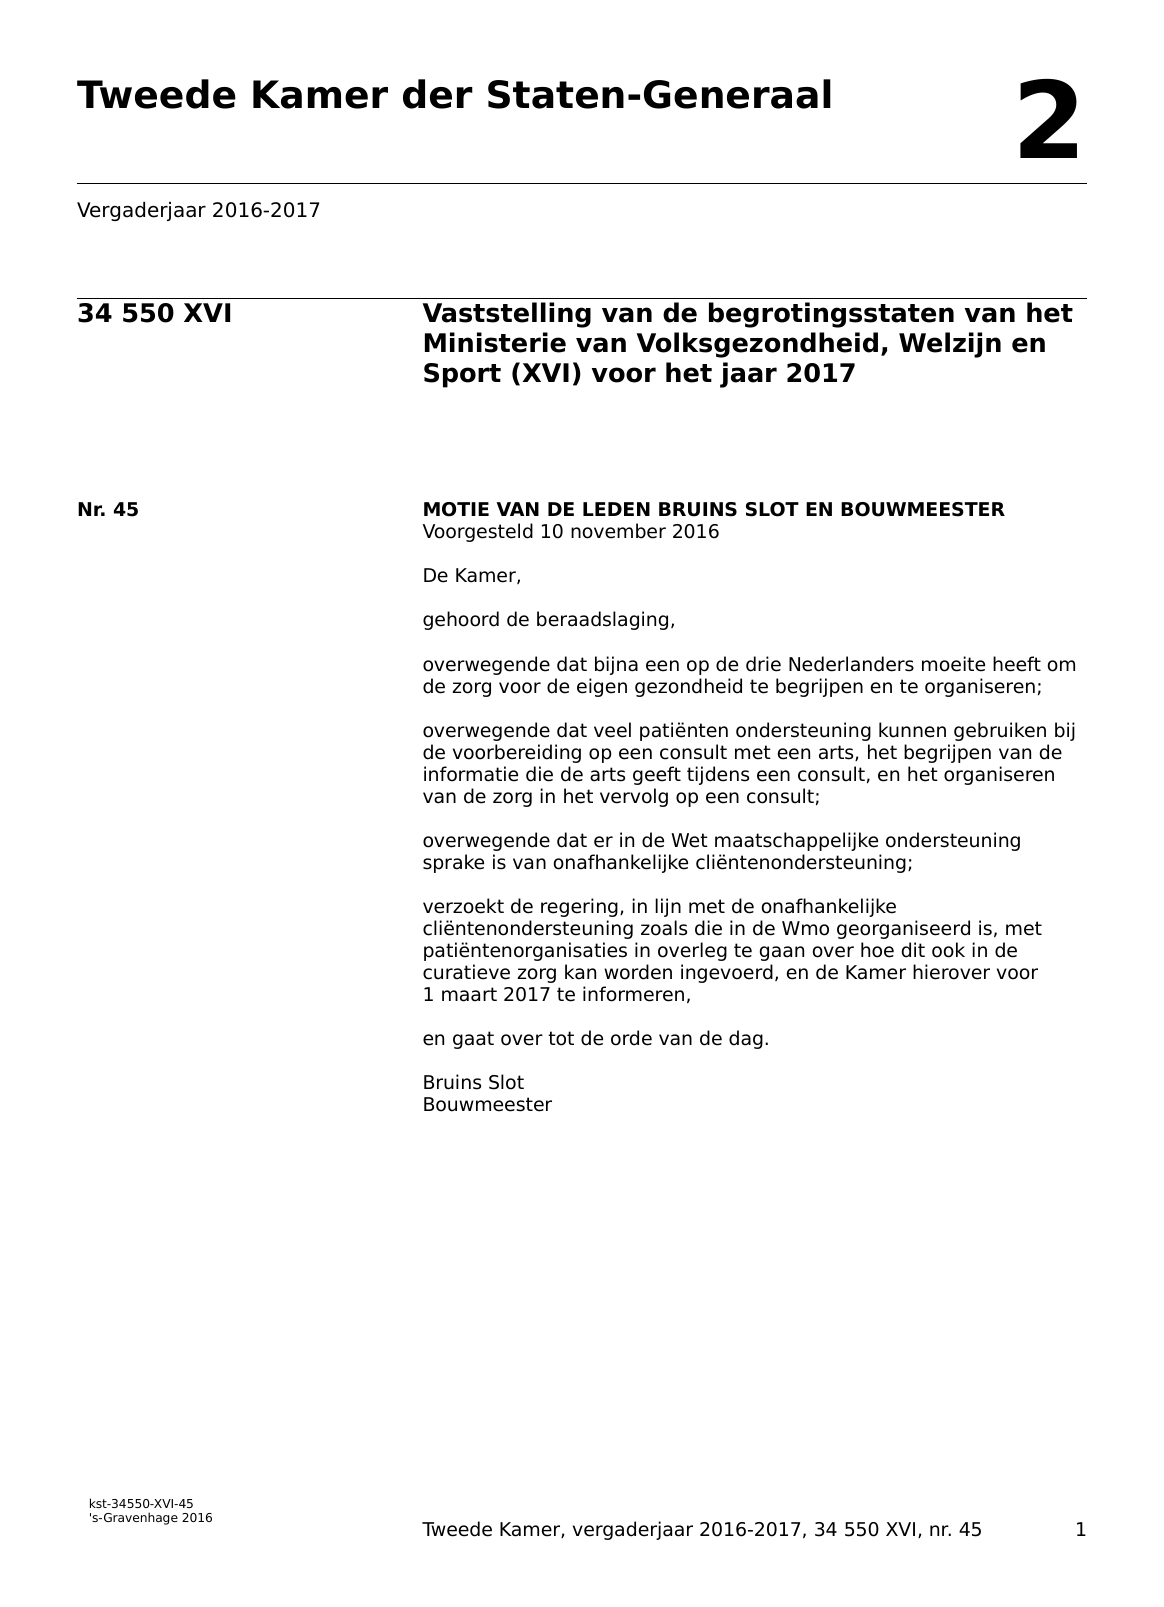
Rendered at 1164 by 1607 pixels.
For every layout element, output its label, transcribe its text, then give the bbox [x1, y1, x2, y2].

text overwegende dat er in de Wet maatschappelijke ondersteuning sprake is van onafhankelijke cliëntenondersteuning; [422, 830, 1087, 874]
text kst-34550-XVI-45 [88, 1497, 323, 1511]
text Voorgesteld 10 november 2016 [422, 521, 1087, 543]
text en gaat over tot de orde van de dag. [422, 1028, 1087, 1050]
text Bruins Slot [422, 1072, 1087, 1094]
text Bouwmeester [422, 1094, 1087, 1116]
text verzoekt de regering, in lijn met de onafhankelijke cliëntenondersteuning zoals die in de Wmo georganiseerd is, met patiëntenorganisaties in overleg te gaan over hoe dit ook in de curatieve zorg kan worden ingevoerd, en de Kamer hierover voor 1 maart 2017 te informeren, [422, 896, 1087, 1006]
text overwegende dat veel patiënten ondersteuning kunnen gebruiken bij de voorbereiding op een consult met een arts, het begrijpen van de informatie die de arts geeft tijdens een consult, en het organiseren van de zorg in het vervolg op een consult; [422, 720, 1087, 808]
text 's-Gravenhage 2016 [88, 1511, 323, 1525]
table_cell Vergaderjaar 2016-2017 [77, 184, 1087, 298]
table_header 2 [886, 59, 1087, 183]
text De Kamer, [422, 565, 1087, 587]
subtitle 34 550 XVI Vaststelling van de begrotingsstaten van het Ministerie van Volksgezondheid, Welzijn en Sport (XVI) voor het jaar 2017 [77, 299, 1087, 388]
subtitle Nr. 45 MOTIE VAN DE LEDEN BRUINS SLOT EN BOUWMEESTER [77, 499, 1087, 521]
text gehoord de beraadslaging, [422, 609, 1087, 631]
text overwegende dat bijna een op de drie Nederlanders moeite heeft om de zorg voor de eigen gezondheid te begrijpen en te organiseren; [422, 653, 1087, 697]
table_header Tweede Kamer der Staten-Generaal [77, 59, 886, 183]
